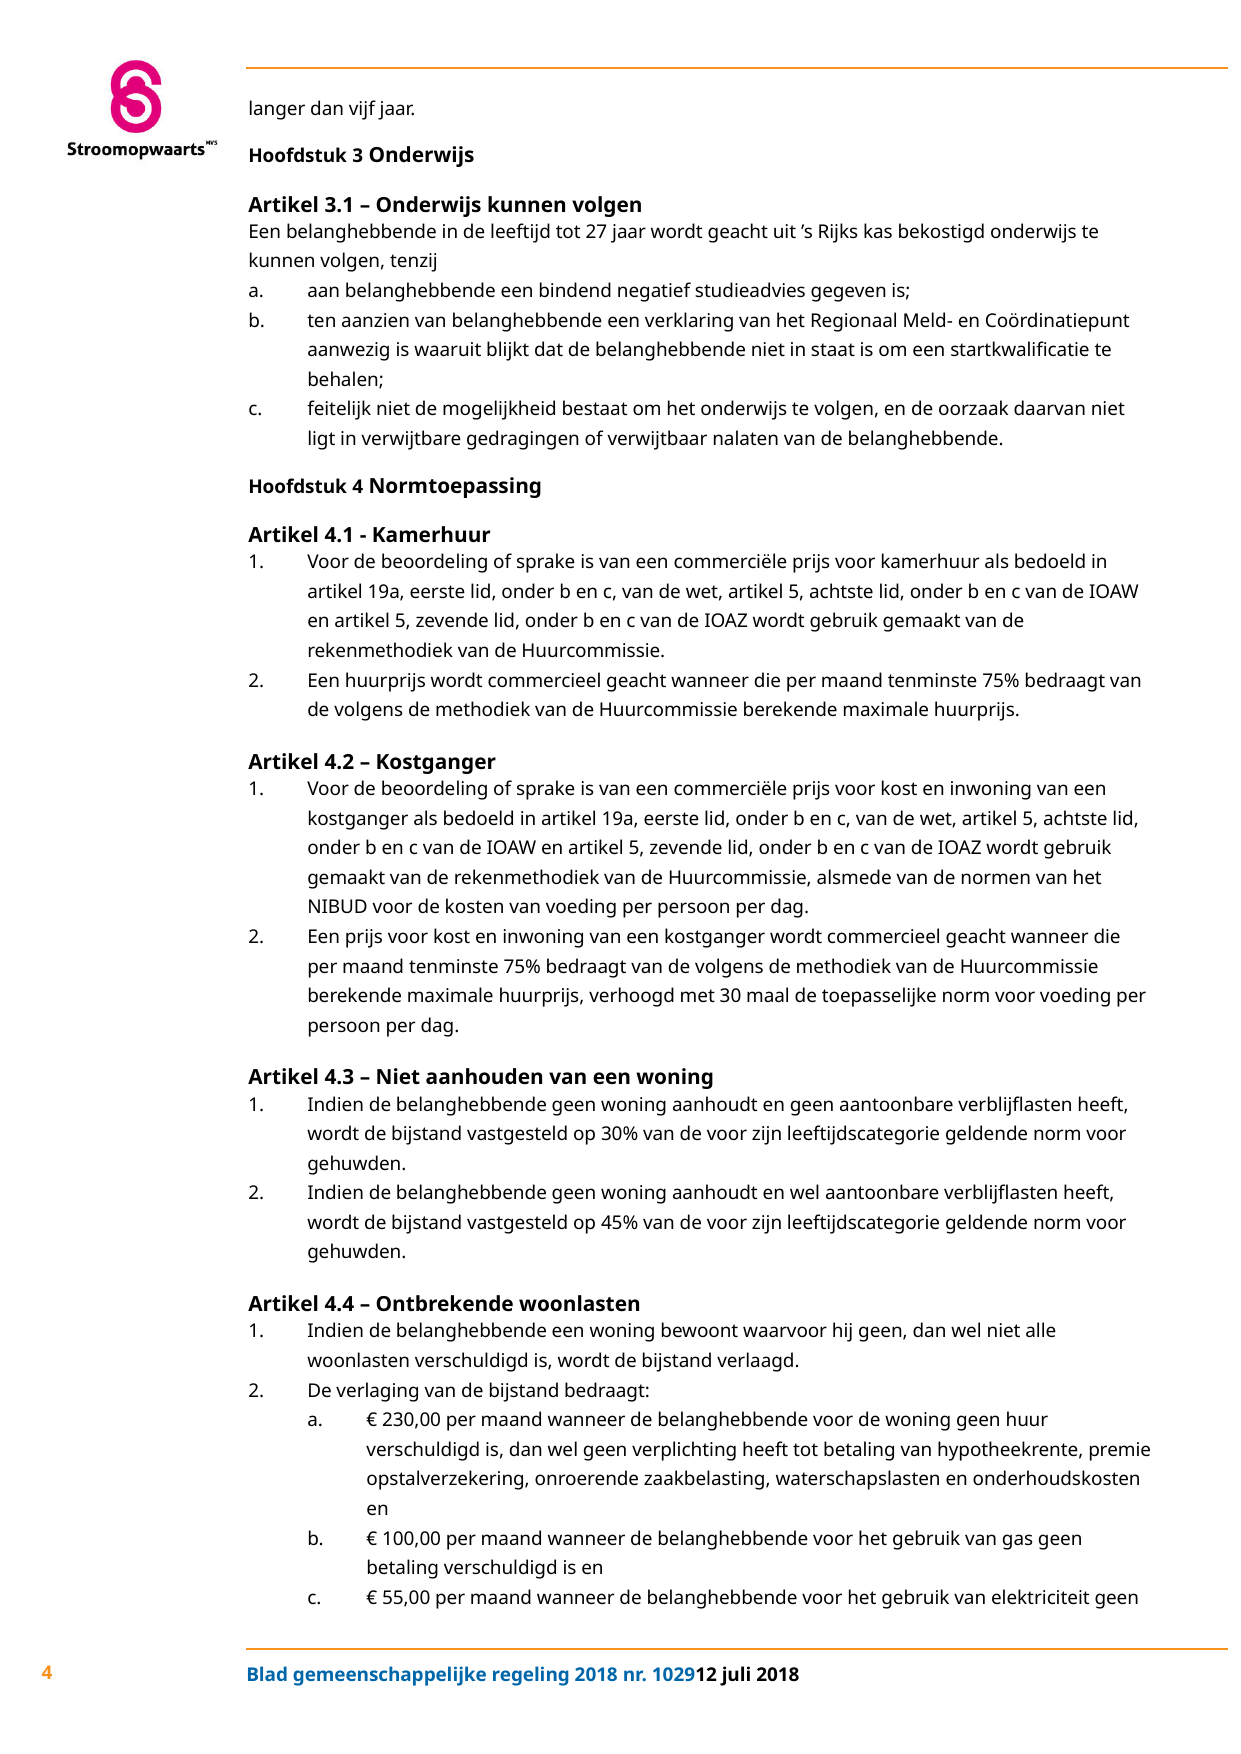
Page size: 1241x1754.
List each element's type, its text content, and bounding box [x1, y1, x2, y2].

text Hoofdstuk 4 Normtoepassing [248, 471, 1152, 499]
list De verlaging van de bijstand bedraagt: [248, 1377, 1152, 1402]
text Artikel 4.1 - Kamerhuur [248, 520, 1152, 548]
list Indien de belanghebbende een woning bewoont waarvoor hij geen, dan wel niet alle woonlasten verschuldigd is, wordt de bijstand verlaagd. [248, 1318, 1152, 1373]
list Indien de belanghebbende geen woning aanhoudt en geen aantoonbare verblijflasten heeft, wordt de bijstand vastgesteld op 30% van de voor zijn leeftijdscategorie geldende norm voor gehuwden. [248, 1091, 1152, 1176]
text Artikel 4.4 – Ontbrekende woonlasten [248, 1289, 1152, 1318]
list feitelijk niet de mogelijkheid bestaat om het onderwijs te volgen, en de oorzaak daarvan niet ligt in verwijtbare gedragingen of verwijtbaar nalaten van de belanghebbende. [248, 396, 1152, 451]
list aan belanghebbende een bindend negatief studieadvies gegeven is; [248, 277, 1152, 303]
list Een huurprijs wordt commercieel geacht wanneer die per maand tenminste 75% bedraagt van de volgens de methodiek van de Huurcommissie berekende maximale huurprijs. [248, 667, 1152, 722]
text Artikel 4.2 – Kostganger [248, 747, 1152, 775]
picture [41, 47, 231, 172]
list ten aanzien van belanghebbende een verklaring van het Regionaal Meld- en Coördinatiepunt aanwezig is waaruit blijkt dat de belanghebbende niet in staat is om een startkwalificatie te behalen; [248, 307, 1152, 392]
text Hoofdstuk 3 Onderwijs [248, 140, 1152, 169]
list € 230,00 per maand wanneer de belanghebbende voor de woning geen huur verschuldigd is, dan wel geen verplichting heeft tot betaling van hypotheekrente, premie opstalverzekering, onroerende zaakbelasting, waterschapslasten en onderhoudskosten en [307, 1406, 1152, 1521]
list € 55,00 per maand wanneer de belanghebbende voor het gebruik van elektriciteit geen [307, 1584, 1152, 1609]
text Artikel 4.3 – Niet aanhouden van een woning [248, 1062, 1152, 1091]
text langer dan vijf jaar. [248, 95, 1152, 121]
list Voor de beoordeling of sprake is van een commerciële prijs voor kamerhuur als bedoeld in artikel 19a, eerste lid, onder b en c, van de wet, artikel 5, achtste lid, onder b en c van de IOAW en artikel 5, zevende lid, onder b en c van de IOAZ wordt gebruik gemaakt van de rekenmethodiek van de Huurcommissie. [248, 548, 1152, 663]
text Een belanghebbende in de leeftijd tot 27 jaar wordt geacht uit ’s Rijks kas bekostigd onderwijs te kunnen volgen, tenzij [248, 218, 1152, 273]
list € 100,00 per maand wanneer de belanghebbende voor het gebruik van gas geen betaling verschuldigd is en [307, 1525, 1152, 1580]
list Indien de belanghebbende geen woning aanhoudt en wel aantoonbare verblijflasten heeft, wordt de bijstand vastgesteld op 45% van de voor zijn leeftijdscategorie geldende norm voor gehuwden. [248, 1179, 1152, 1264]
text Artikel 3.1 – Onderwijs kunnen volgen [248, 190, 1152, 218]
list Een prijs voor kost en inwoning van een kostganger wordt commercieel geacht wanneer die per maand tenminste 75% bedraagt van de volgens de methodiek van de Huurcommissie berekende maximale huurprijs, verhoogd met 30 maal de toepasselijke norm voor voeding per persoon per dag. [248, 923, 1152, 1038]
list Voor de beoordeling of sprake is van een commerciële prijs voor kost en inwoning van een kostganger als bedoeld in artikel 19a, eerste lid, onder b en c, van de wet, artikel 5, achtste lid, onder b en c van de IOAW en artikel 5, zevende lid, onder b en c van de IOAZ wordt gebruik gemaakt van de rekenmethodiek van de Huurcommissie, alsmede van de normen van het NIBUD voor de kosten van voeding per persoon per dag. [248, 775, 1152, 919]
